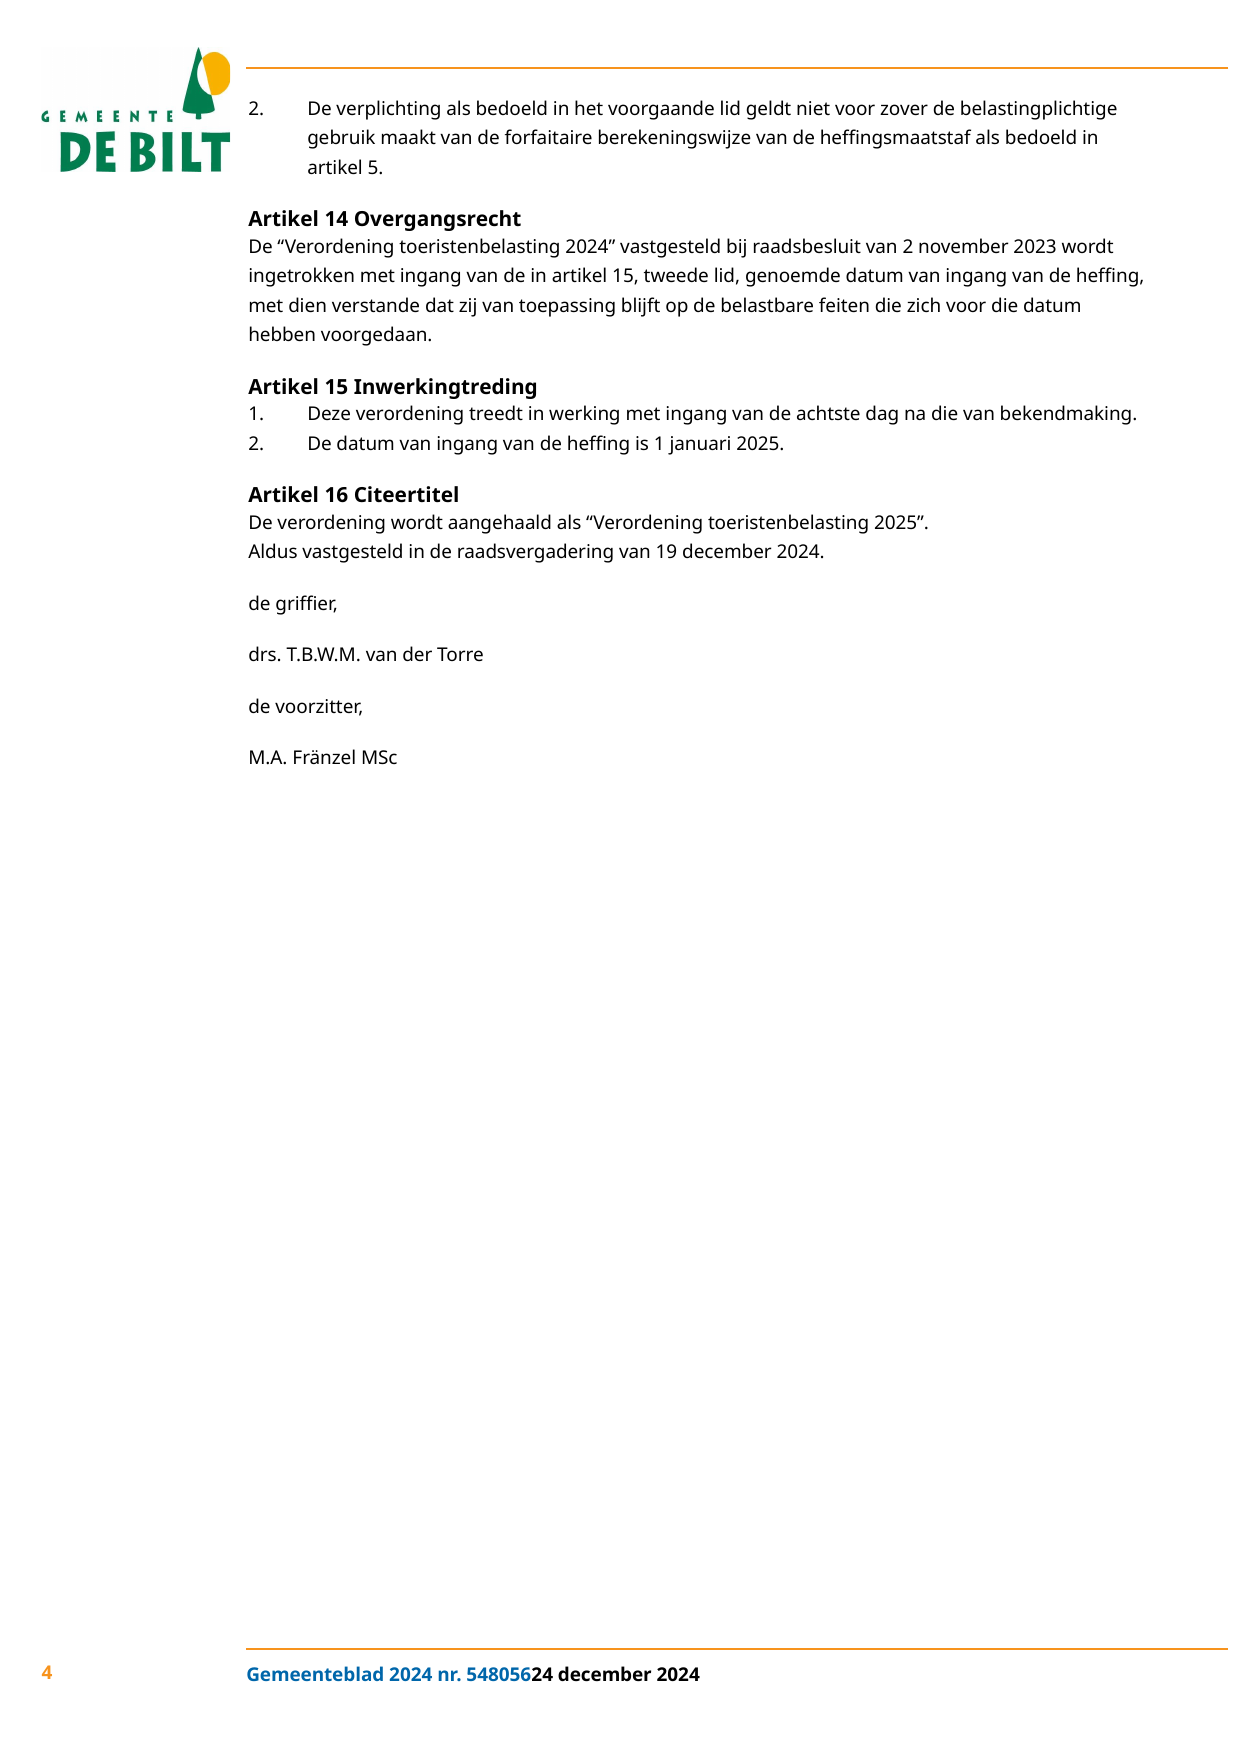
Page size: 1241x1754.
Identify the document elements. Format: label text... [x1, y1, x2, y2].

text de griffier, [248, 590, 1152, 616]
text Artikel 14 Overgangsrecht [248, 204, 1152, 233]
text De “Verordening toeristenbelasting 2024” vastgesteld bij raadsbesluit van 2 november 2023 wordt ingetrokken met ingang van de in artikel 15, tweede lid, genoemde datum van ingang van de heffing, met dien verstande dat zij van toepassing blijft op de belastbare feiten die zich voor die datum hebben voorgedaan. [248, 233, 1152, 347]
picture [41, 47, 231, 172]
text drs. T.B.W.M. van der Torre [248, 641, 1152, 667]
text M.A. Fränzel MSc [248, 744, 1152, 770]
text Artikel 16 Citeertitel [248, 480, 1152, 509]
text de voorzitter, [248, 693, 1152, 718]
list De verplichting als bedoeld in het voorgaande lid geldt niet voor zover de belastingplichtige gebruik maakt van de forfaitaire berekeningswijze van de heffingsmaatstaf als bedoeld in artikel 5. [248, 95, 1152, 180]
list De datum van ingang van de heffing is 1 januari 2025. [248, 430, 1152, 456]
list Deze verordening treedt in werking met ingang van de achtste dag na die van bekendmaking. [248, 400, 1152, 426]
text De verordening wordt aangehaald als “Verordening toeristenbelasting 2025”. [248, 509, 1152, 534]
text Artikel 15 Inwerkingtreding [248, 372, 1152, 400]
text Aldus vastgesteld in de raadsvergadering van 19 december 2024. [248, 538, 1152, 564]
